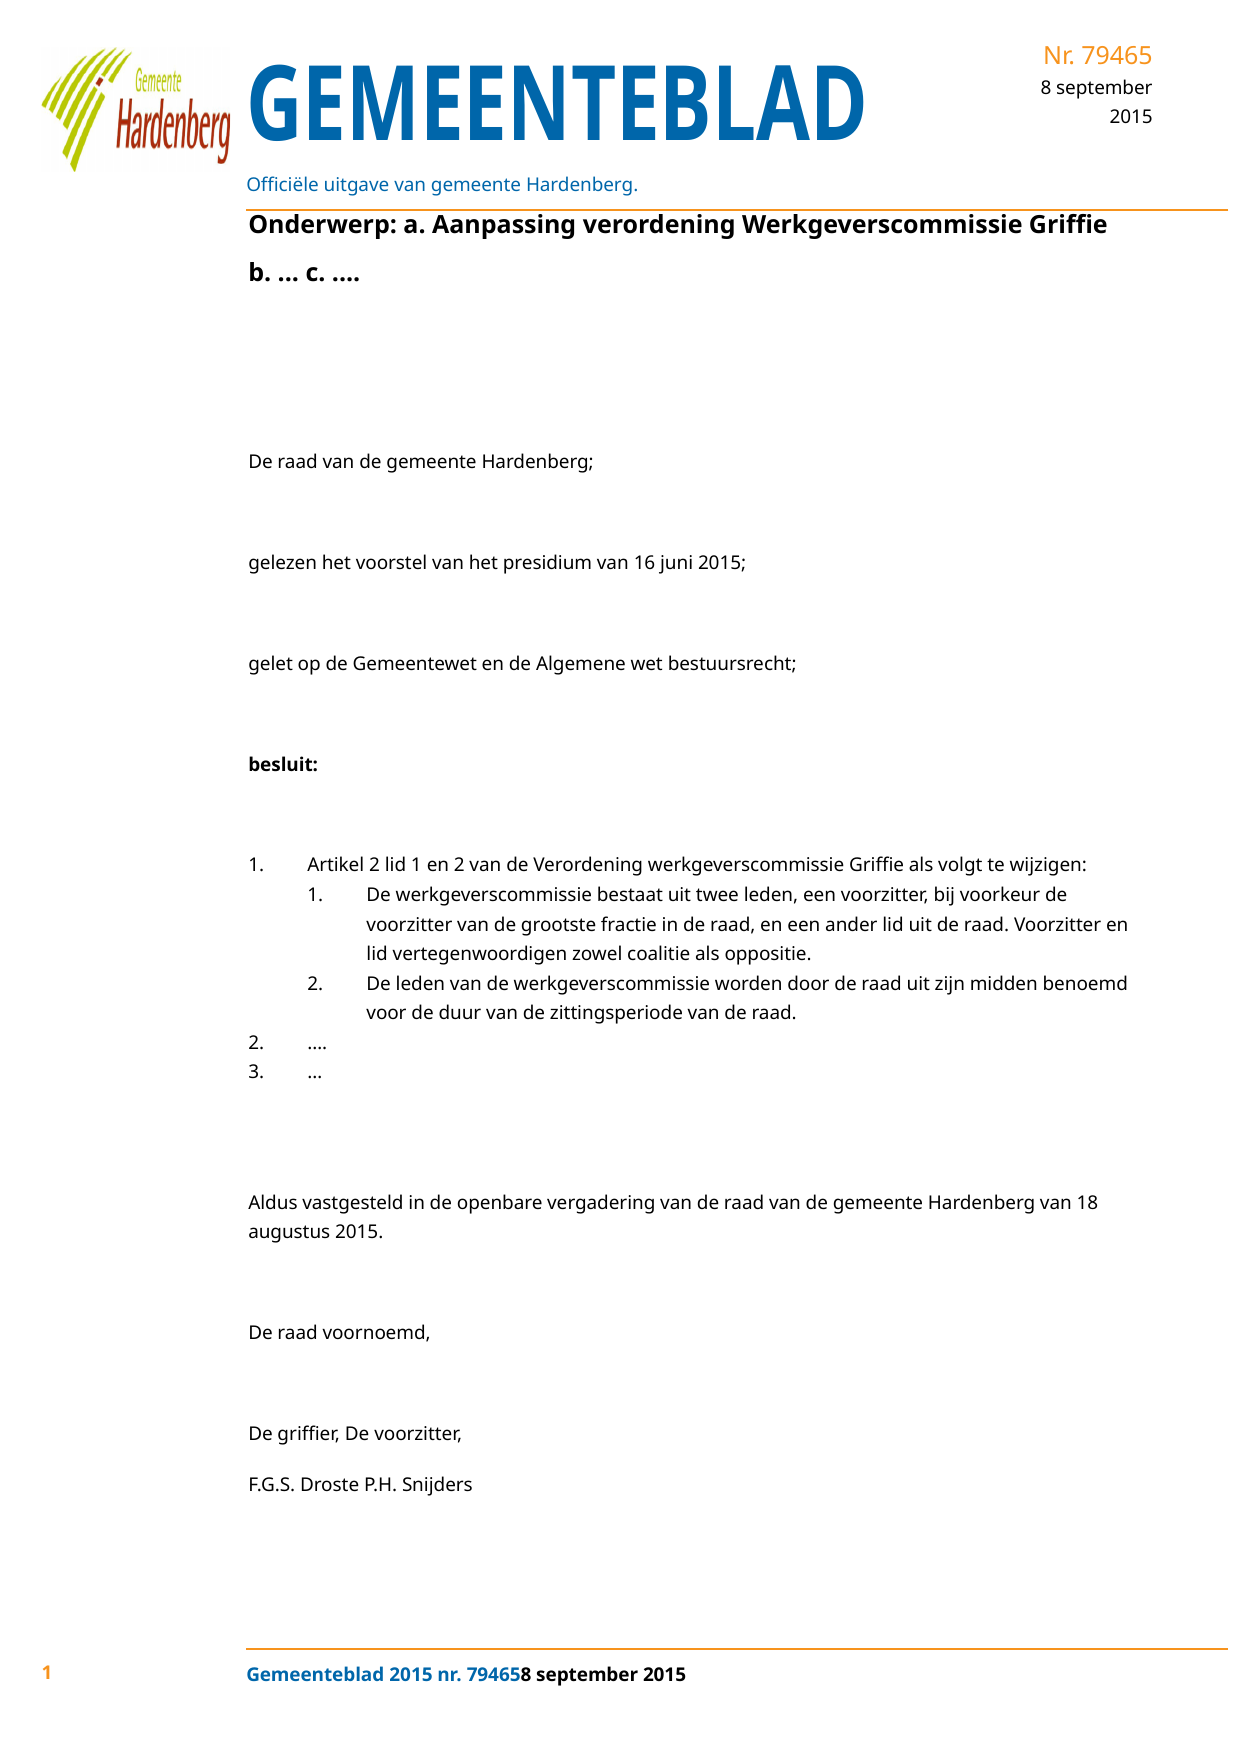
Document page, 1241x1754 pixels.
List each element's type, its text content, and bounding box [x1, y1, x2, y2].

text De griffier, De voorzitter, [248, 1420, 1152, 1446]
list Artikel 2 lid 1 en 2 van de Verordening werkgeverscommissie Griffie als volgt te wijzigen: [248, 852, 1152, 877]
list De leden van de werkgeverscommissie worden door de raad uit zijn midden benoemd voor de duur van de zittingsperiode van de raad. [307, 970, 1152, 1025]
text gelezen het voorstel van het presidium van 16 juni 2015; [248, 549, 1152, 575]
text gelet op de Gemeentewet en de Algemene wet bestuursrecht; [248, 650, 1152, 676]
text besluit: [248, 751, 1152, 777]
text De raad voornoemd, [248, 1319, 1152, 1345]
text Onderwerp: a. Aanpassing verordening Werkgeverscommissie Griffie b. ... c. .... [248, 211, 1152, 288]
list De werkgeverscommissie bestaat uit twee leden, een voorzitter, bij voorkeur de voorzitter van de grootste fractie in de raad, en een ander lid uit de raad. Voorzitter en lid vertegenwoordigen zowel coalitie als oppositie. [307, 881, 1152, 966]
text Aldus vastgesteld in de openbare vergadering van de raad van de gemeente Hardenberg van 18 augustus 2015. [248, 1189, 1152, 1244]
picture [41, 47, 231, 172]
list … [248, 1059, 1152, 1084]
list …. [248, 1029, 1152, 1055]
text F.G.S. Droste P.H. Snijders [248, 1471, 1152, 1497]
text De raad van de gemeente Hardenberg; [248, 448, 1152, 474]
